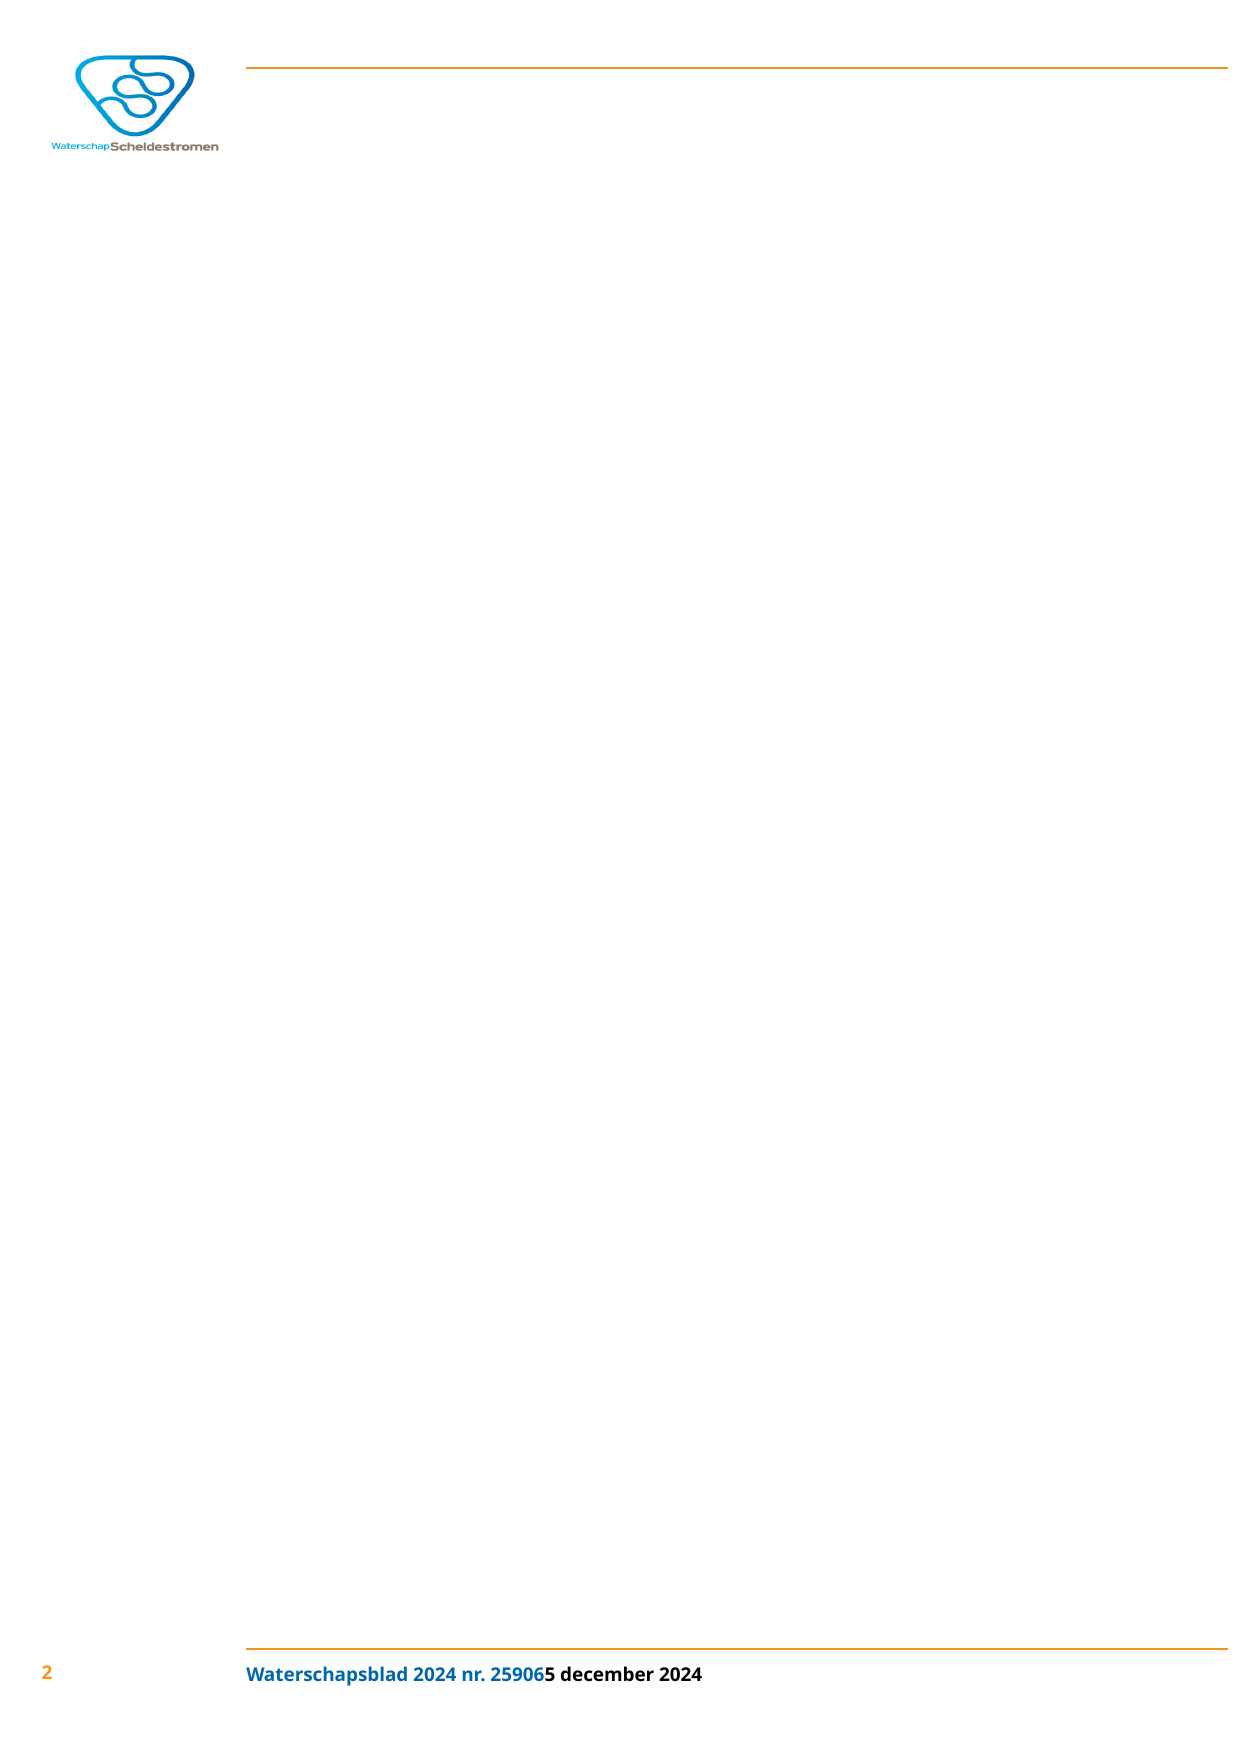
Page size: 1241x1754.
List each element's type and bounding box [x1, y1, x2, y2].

picture [41, 47, 231, 172]
